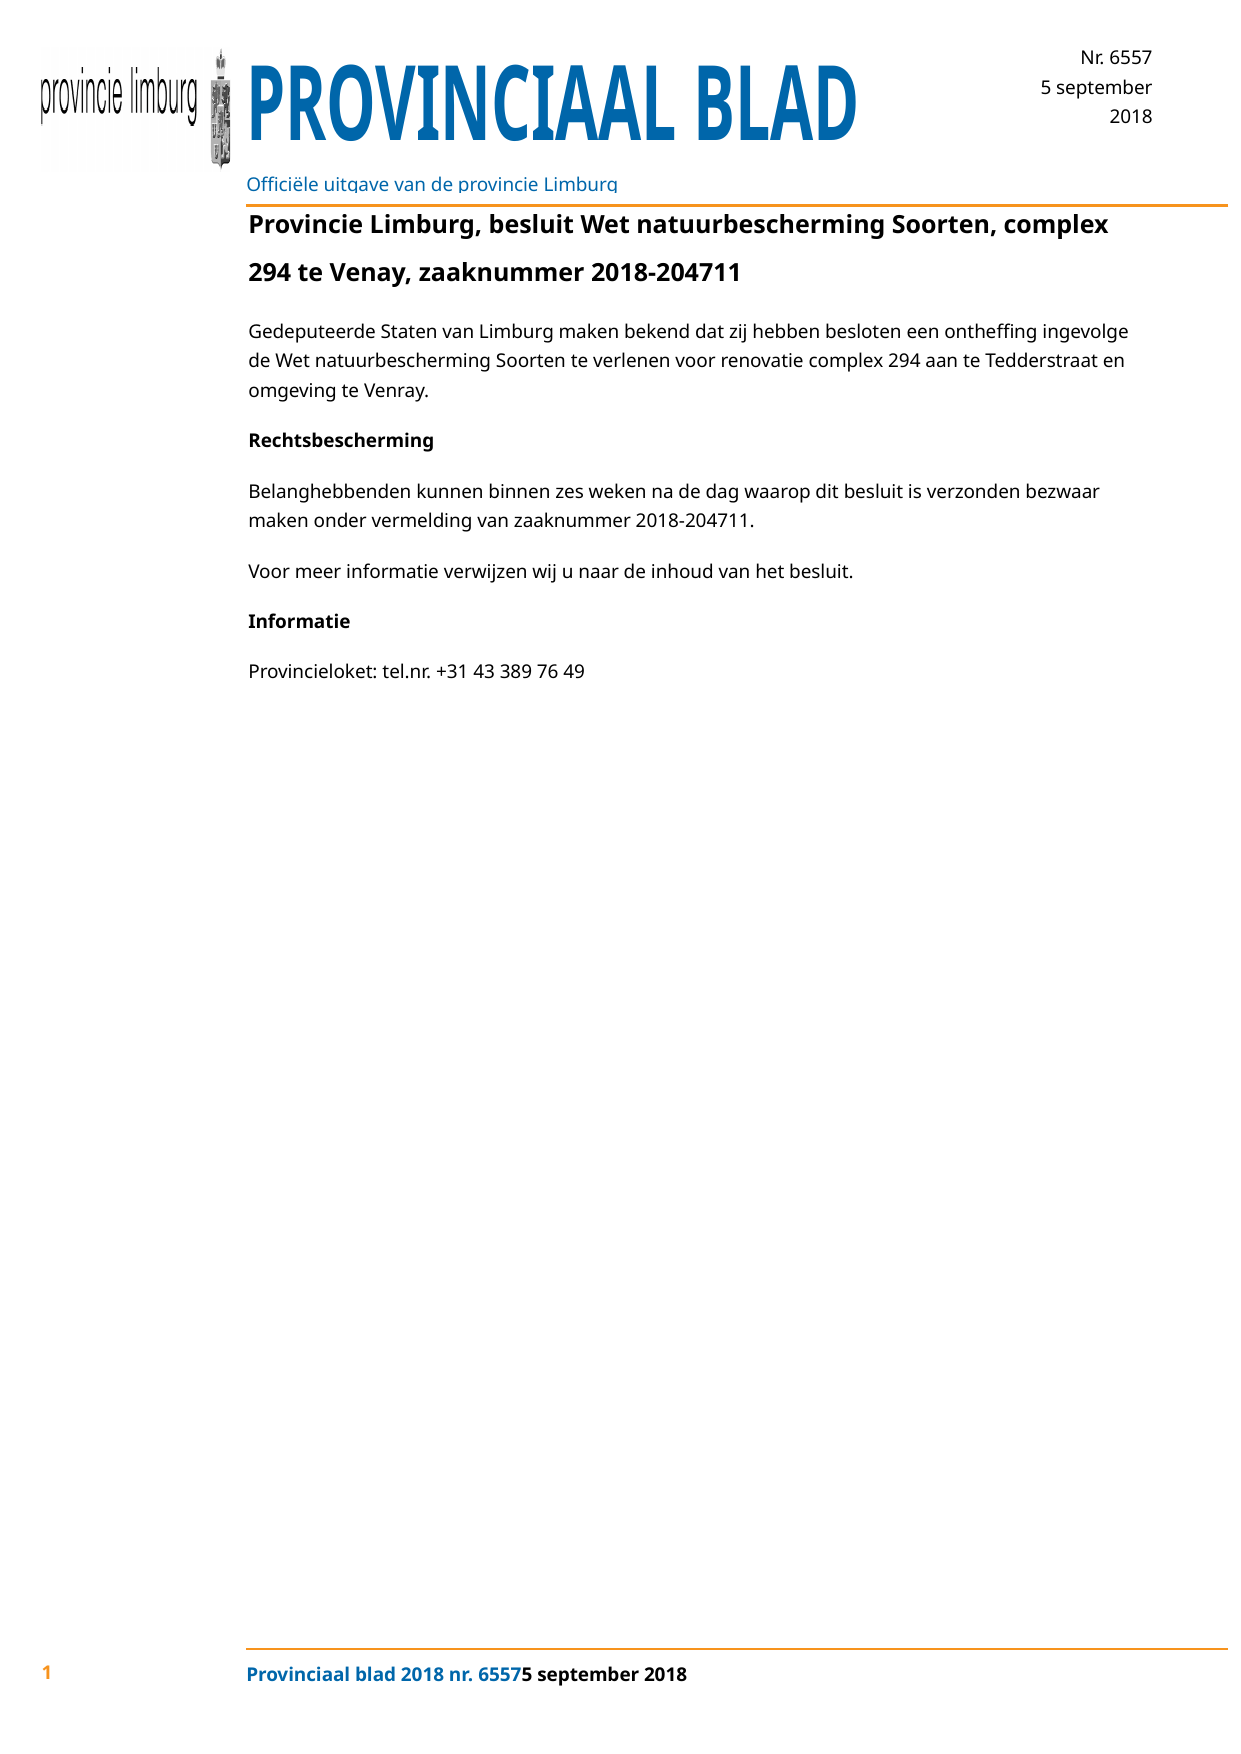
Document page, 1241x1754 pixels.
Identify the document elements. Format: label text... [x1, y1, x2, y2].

text Gedeputeerde Staten van Limburg maken bekend dat zij hebben besloten een ontheffing ingevolge de Wet natuurbescherming Soorten te verlenen voor renovatie complex 294 aan te Tedderstraat en omgeving te Venray. [248, 318, 1152, 403]
picture [41, 47, 231, 172]
text Informatie [248, 608, 1152, 634]
text Belanghebbenden kunnen binnen zes weken na de dag waarop dit besluit is verzonden bezwaar maken onder vermelding van zaaknummer 2018-204711. [248, 478, 1152, 533]
text Provincie Limburg, besluit Wet natuurbescherming Soorten, complex 294 te Venay, zaaknummer 2018-204711 [248, 207, 1152, 288]
text Voor meer informatie verwijzen wij u naar de inhoud van het besluit. [248, 558, 1152, 584]
text Rechtsbescherming [248, 427, 1152, 453]
text Provincieloket: tel.nr. +31 43 389 76 49 [248, 659, 1152, 684]
